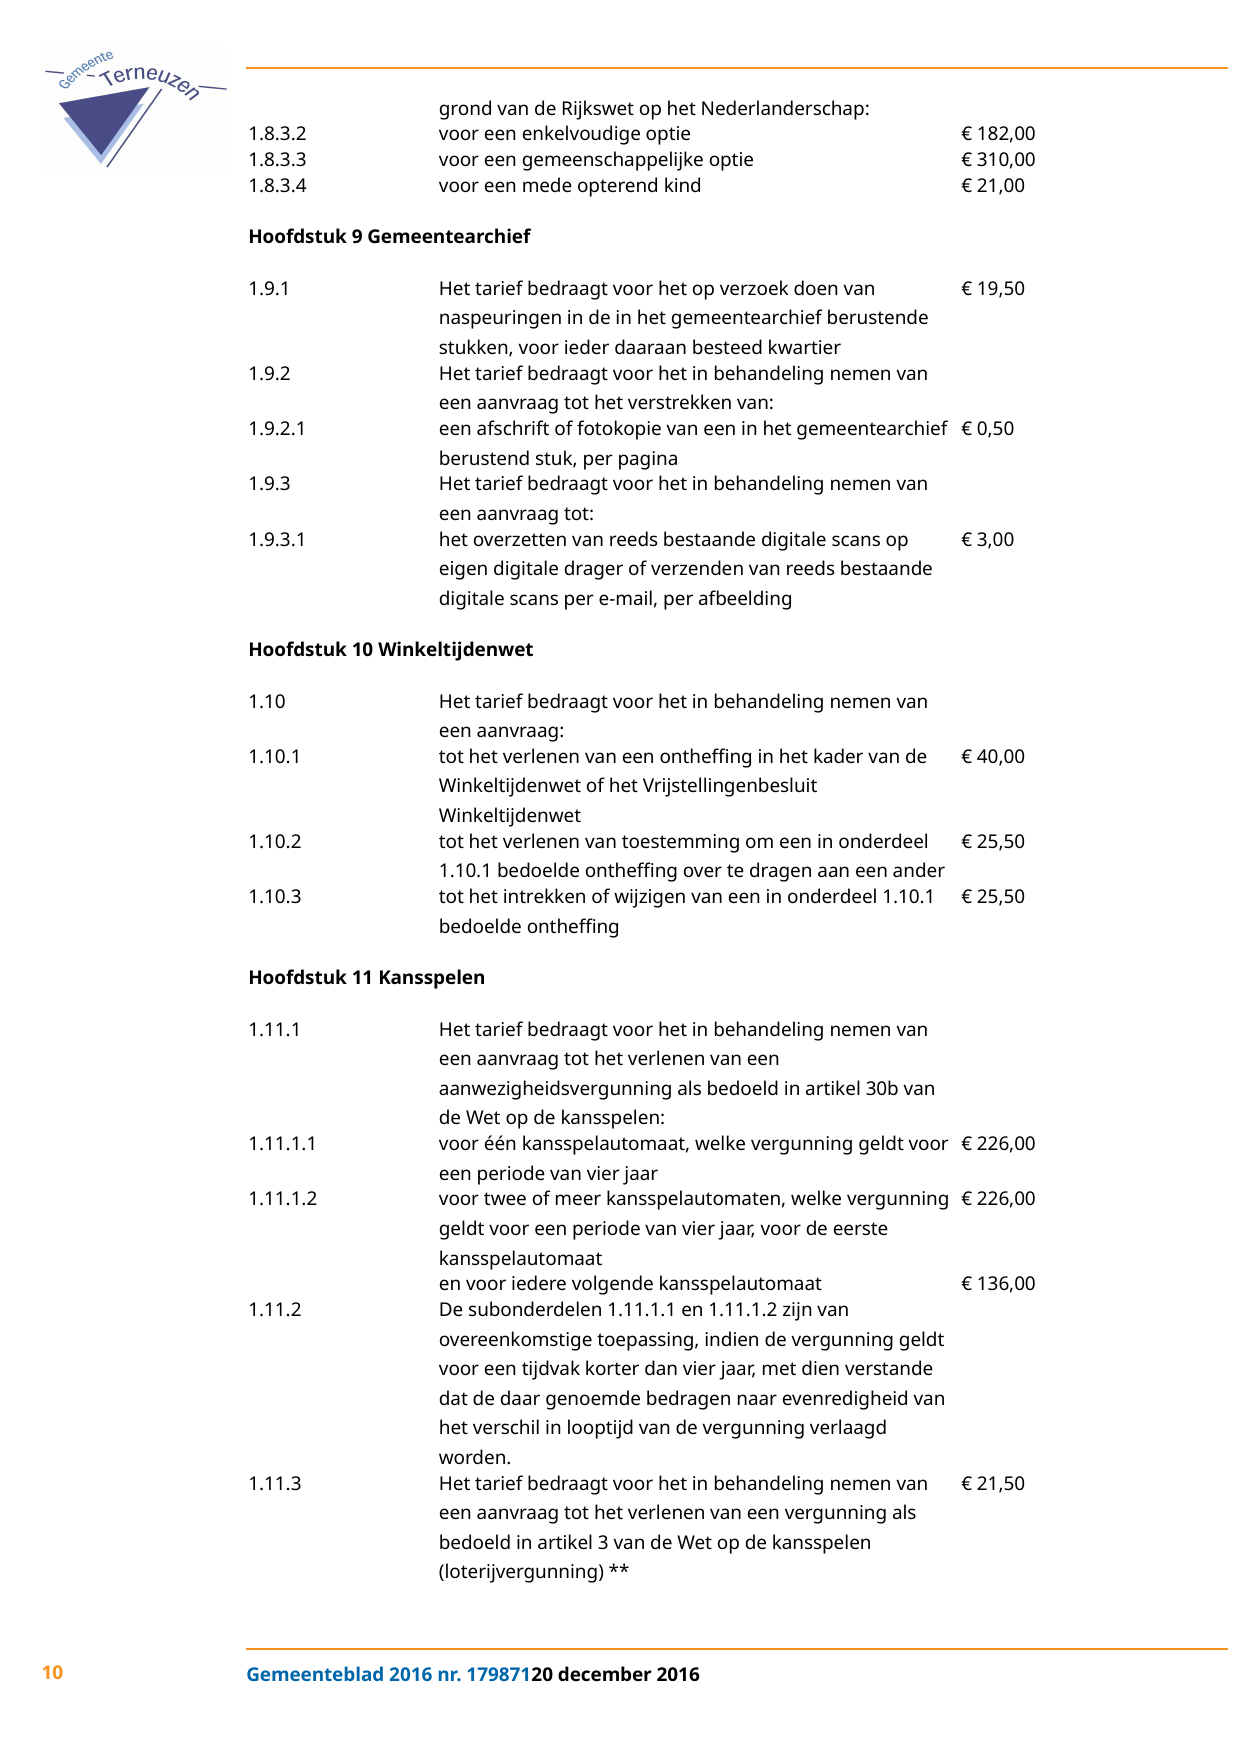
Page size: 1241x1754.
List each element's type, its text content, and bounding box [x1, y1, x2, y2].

picture [41, 47, 231, 172]
table_cell [961, 990, 1152, 1016]
table_cell 1.9.2 [248, 360, 439, 415]
table_cell [248, 662, 439, 688]
table_cell voor één kansspelautomaat, welke vergunning geldt voor een periode van vier jaar [439, 1130, 961, 1186]
table_cell [961, 95, 1152, 121]
table_cell Het tarief bedraagt voor het in behandeling nemen van een aanvraag: [439, 688, 961, 743]
table_cell € 226,00 [961, 1130, 1152, 1186]
table_cell Het tarief bedraagt voor het in behandeling nemen van een aanvraag tot het verlenen van een aanwezigheidsvergunning als bedoeld in artikel 30b van de Wet op de kansspelen: [439, 1016, 961, 1130]
table_cell [248, 95, 439, 121]
table_cell Hoofdstuk 10 Winkeltijdenwet [248, 636, 961, 662]
table_cell 1.10.1 [248, 743, 439, 828]
table_cell 1.8.3.4 [248, 172, 439, 198]
table_cell [439, 249, 961, 275]
table_cell € 25,50 [961, 828, 1152, 883]
table_cell 1.11.3 [248, 1470, 439, 1584]
table_cell [961, 611, 1152, 636]
table_cell [961, 470, 1152, 526]
table_cell 1.11.1.1 [248, 1130, 439, 1186]
table_cell 1.9.3.1 [248, 526, 439, 611]
table_cell [961, 964, 1152, 990]
table_cell Hoofdstuk 11 Kansspelen [248, 964, 961, 990]
table_cell [248, 249, 439, 275]
table_cell 1.10.3 [248, 883, 439, 939]
table_cell € 40,00 [961, 743, 1152, 828]
table_cell 1.8.3.2 [248, 121, 439, 146]
table_cell 1.9.2.1 [248, 415, 439, 470]
table_cell € 0,50 [961, 415, 1152, 470]
table_cell [248, 939, 439, 964]
table_cell € 19,50 [961, 275, 1152, 360]
table_cell [961, 688, 1152, 743]
table_cell € 226,00 [961, 1186, 1152, 1271]
table_cell Het tarief bedraagt voor het in behandeling nemen van een aanvraag tot het verlenen van een vergunning als bedoeld in artikel 3 van de Wet op de kansspelen (loterijvergunning) ** [439, 1470, 961, 1584]
table_cell voor een mede opterend kind [439, 172, 961, 198]
table_cell grond van de Rijkswet op het Nederlanderschap: [439, 95, 961, 121]
table_cell € 182,00 [961, 121, 1152, 146]
table_cell 1.9.1 [248, 275, 439, 360]
table_cell [961, 939, 1152, 964]
table_cell Hoofdstuk 9 Gemeentearchief [248, 224, 961, 249]
table_cell 1.8.3.3 [248, 146, 439, 172]
table_cell 1.11.2 [248, 1296, 439, 1470]
table_cell tot het verlenen van toestemming om een in onderdeel 1.10.1 bedoelde ontheffing over te dragen aan een ander [439, 828, 961, 883]
table_cell [439, 1584, 961, 1610]
table_cell De subonderdelen 1.11.1.1 en 1.11.1.2 zijn van overeenkomstige toepassing, indien de vergunning geldt voor een tijdvak korter dan vier jaar, met dien verstande dat de daar genoemde bedragen naar evenredigheid van het verschil in looptijd van de vergunning verlaagd worden. [439, 1296, 961, 1470]
table_cell [961, 1296, 1152, 1470]
table_cell voor een enkelvoudige optie [439, 121, 961, 146]
table_cell [961, 1016, 1152, 1130]
table_cell € 136,00 [961, 1271, 1152, 1296]
table_cell € 3,00 [961, 526, 1152, 611]
table_cell [248, 1584, 439, 1610]
table_cell 1.11.1.2 [248, 1186, 439, 1271]
table_cell € 25,50 [961, 883, 1152, 939]
table_cell voor een gemeenschappelijke optie [439, 146, 961, 172]
table_cell 1.10.2 [248, 828, 439, 883]
table_cell [439, 990, 961, 1016]
table_cell € 21,00 [961, 172, 1152, 198]
table_cell [439, 611, 961, 636]
table_cell het overzetten van reeds bestaande digitale scans op eigen digitale drager of verzenden van reeds bestaande digitale scans per e-mail, per afbeelding [439, 526, 961, 611]
table_cell en voor iedere volgende kansspelautomaat [439, 1271, 961, 1296]
table_cell € 21,50 [961, 1470, 1152, 1584]
table_cell Het tarief bedraagt voor het in behandeling nemen van een aanvraag tot het verstrekken van: [439, 360, 961, 415]
table_cell [248, 1271, 439, 1296]
table_cell [961, 636, 1152, 662]
table_cell [961, 1584, 1152, 1610]
table_cell [961, 360, 1152, 415]
table_cell een afschrift of fotokopie van een in het gemeentearchief berustend stuk, per pagina [439, 415, 961, 470]
table_cell 1.9.3 [248, 470, 439, 526]
table_cell Het tarief bedraagt voor het in behandeling nemen van een aanvraag tot: [439, 470, 961, 526]
table_cell [439, 198, 961, 223]
table_cell [439, 662, 961, 688]
table_cell € 310,00 [961, 146, 1152, 172]
table_cell [961, 224, 1152, 249]
table_cell tot het verlenen van een ontheffing in het kader van de Winkeltijdenwet of het Vrijstellingenbesluit Winkeltijdenwet [439, 743, 961, 828]
table_cell voor twee of meer kansspelautomaten, welke vergunning geldt voor een periode van vier jaar, voor de eerste kansspelautomaat [439, 1186, 961, 1271]
table_cell 1.11.1 [248, 1016, 439, 1130]
table_cell tot het intrekken of wijzigen van een in onderdeel 1.10.1 bedoelde ontheffing [439, 883, 961, 939]
table_cell [248, 611, 439, 636]
table_cell [439, 939, 961, 964]
table_cell [248, 990, 439, 1016]
table_cell [248, 198, 439, 223]
table_cell [961, 662, 1152, 688]
table_cell [961, 198, 1152, 223]
table_cell Het tarief bedraagt voor het op verzoek doen van naspeuringen in de in het gemeentearchief berustende stukken, voor ieder daaraan besteed kwartier [439, 275, 961, 360]
table_cell [961, 249, 1152, 275]
table_cell 1.10 [248, 688, 439, 743]
